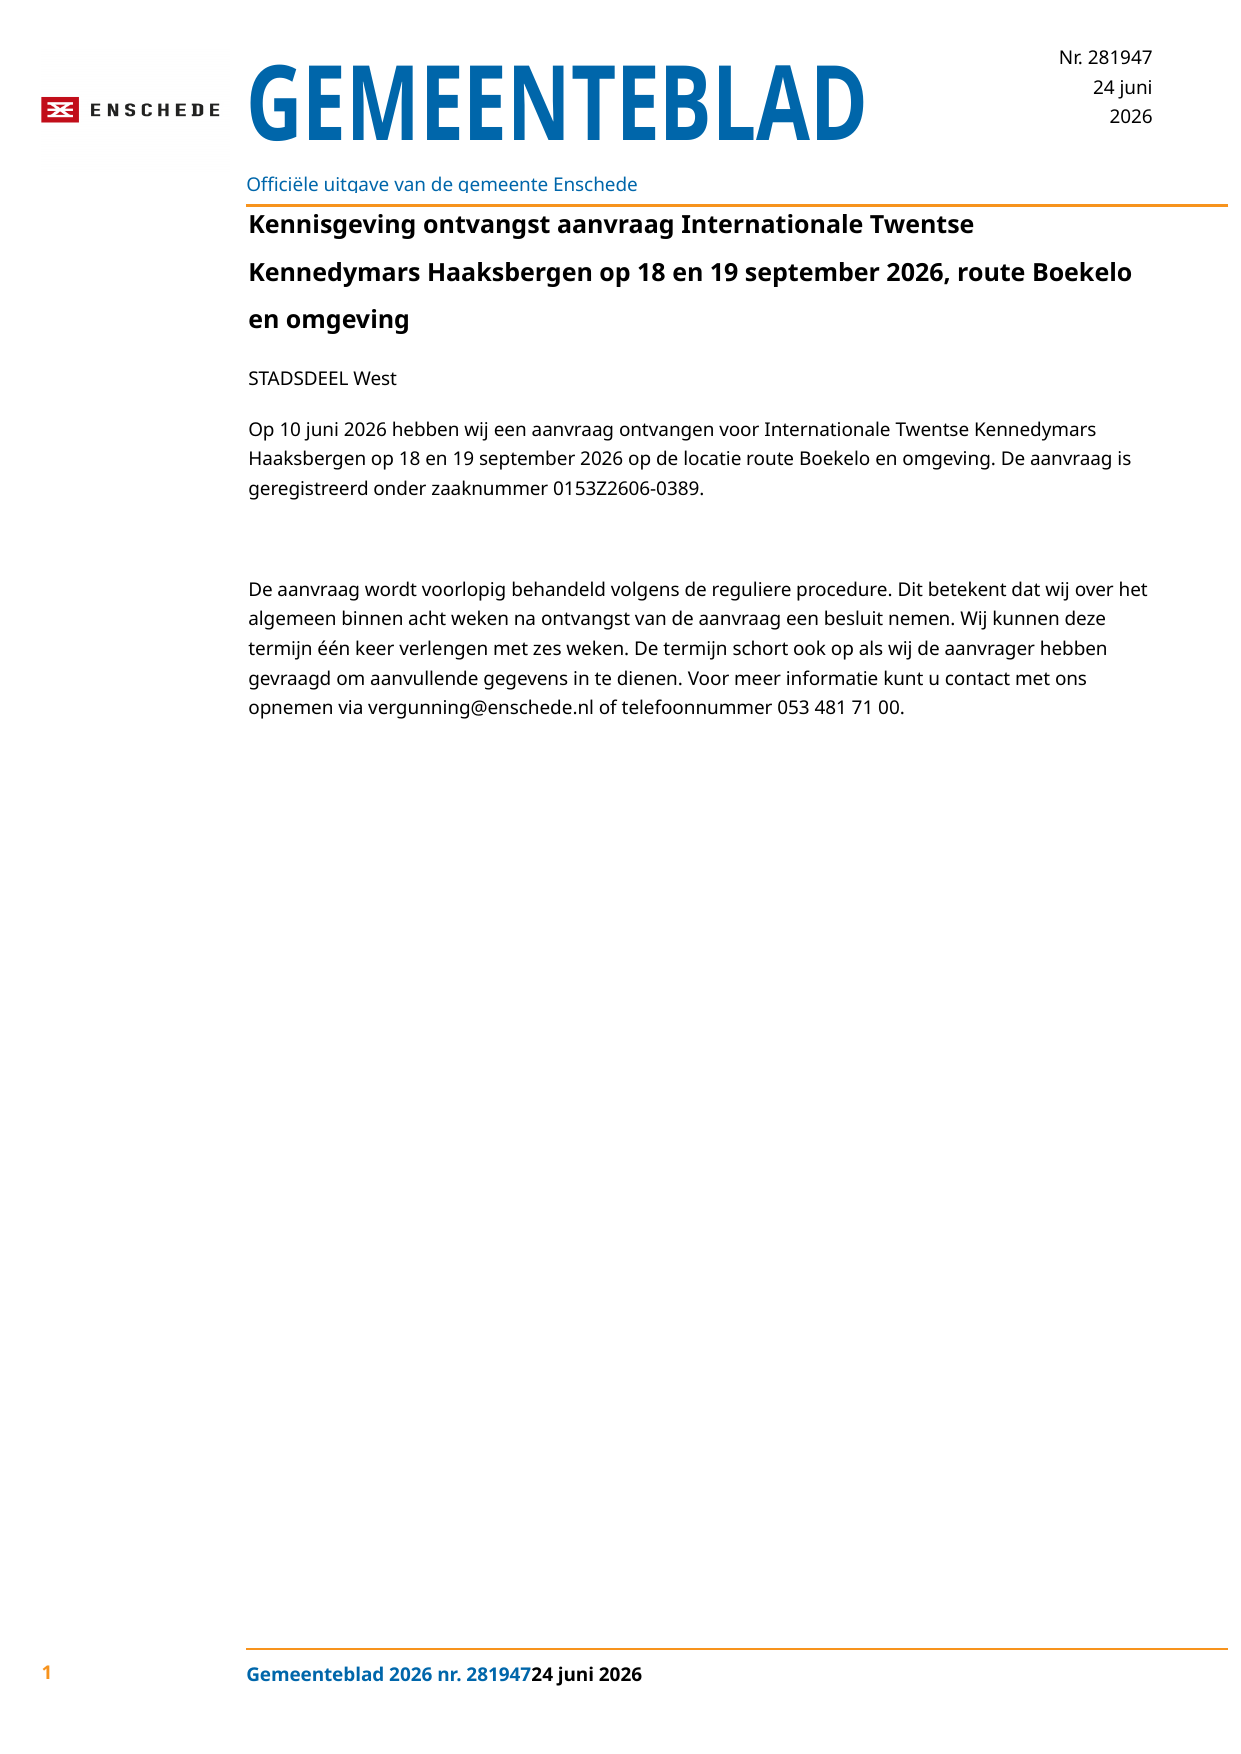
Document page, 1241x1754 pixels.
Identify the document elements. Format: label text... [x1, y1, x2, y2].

text Kennisgeving ontvangst aanvraag Internationale Twentse Kennedymars Haaksbergen op 18 en 19 september 2026, route Boekelo en omgeving [248, 207, 1152, 336]
picture [41, 47, 231, 172]
text STADSDEEL West [248, 366, 1152, 391]
text Op 10 juni 2026 hebben wij een aanvraag ontvangen voor Internationale Twentse Kennedymars Haaksbergen op 18 en 19 september 2026 op de locatie route Boekelo en omgeving. De aanvraag is geregistreerd onder zaaknummer 0153Z2606-0389. [248, 416, 1152, 501]
text De aanvraag wordt voorlopig behandeld volgens de reguliere procedure. Dit betekent dat wij over het algemeen binnen acht weken na ontvangst van de aanvraag een besluit nemen. Wij kunnen deze termijn één keer verlengen met zes weken. De termijn schort ook op als wij de aanvrager hebben gevraagd om aanvullende gegevens in te dienen. Voor meer informatie kunt u contact met ons opnemen via vergunning@enschede.nl of telefoonnummer 053 481 71 00. [248, 576, 1152, 720]
